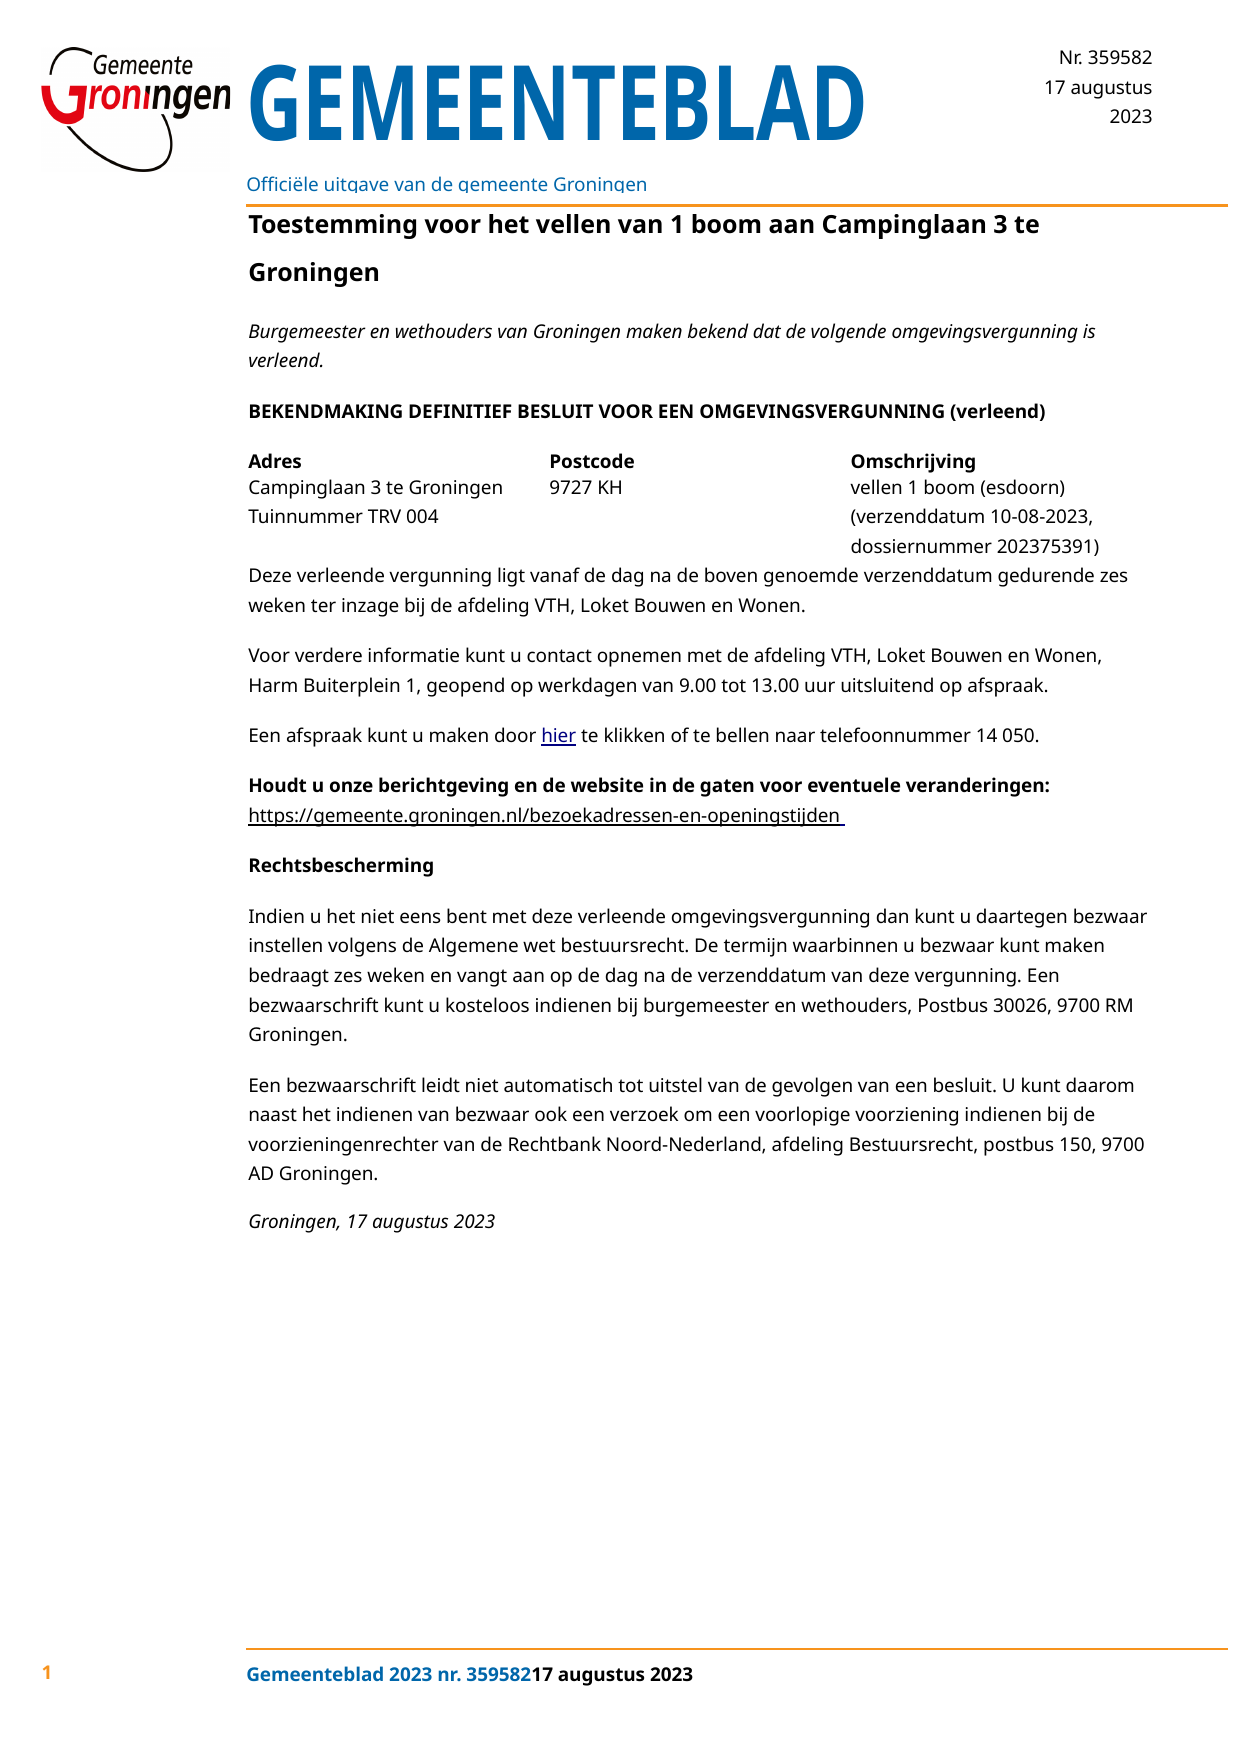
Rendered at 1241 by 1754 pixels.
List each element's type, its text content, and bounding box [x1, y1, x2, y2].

text Rechtsbescherming [248, 853, 1152, 878]
table_cell 9727 KH [549, 474, 850, 559]
text Indien u het niet eens bent met deze verleende omgevingsvergunning dan kunt u daartegen bezwaar instellen volgens de Algemene wet bestuursrecht. De termijn waarbinnen u bezwaar kunt maken bedraagt zes weken en vangt aan op de dag na de verzenddatum van deze vergunning. Een bezwaarschrift kunt u kosteloos indienen bij burgemeester en wethouders, Postbus 30026, 9700 RM Groningen. [248, 903, 1152, 1047]
picture [41, 47, 231, 172]
table_cell vellen 1 boom (esdoorn) (verzenddatum 10-08-2023, dossiernummer 202375391) [850, 474, 1152, 559]
table_header Omschrijving [850, 449, 1152, 474]
text Voor verdere informatie kunt u contact opnemen met de afdeling VTH, Loket Bouwen en Wonen, Harm Buiterplein 1, geopend op werkdagen van 9.00 tot 13.00 uur uitsluitend op afspraak. [248, 642, 1152, 698]
table_cell Campinglaan 3 te Groningen Tuinnummer TRV 004 [248, 474, 549, 559]
text Een afspraak kunt u maken door hier te klikken of te bellen naar telefoonnummer 14 050. [248, 722, 1152, 748]
text BEKENDMAKING DEFINITIEF BESLUIT VOOR EEN OMGEVINGSVERGUNNING (verleend) [248, 398, 1152, 424]
text Deze verleende vergunning ligt vanaf de dag na de boven genoemde verzenddatum gedurende zes weken ter inzage bij de afdeling VTH, Loket Bouwen en Wonen. [248, 562, 1152, 618]
table_header Postcode [549, 449, 850, 474]
text Toestemming voor het vellen van 1 boom aan Campinglaan 3 te Groningen [248, 207, 1152, 288]
text Houdt u onze berichtgeving en de website in de gaten voor eventuele veranderingen: https://gemeente.groningen.nl/bezoekadressen-en-openingstijden [248, 773, 1152, 828]
table_header Adres [248, 449, 549, 474]
text Groningen, 17 augustus 2023 [248, 1208, 1152, 1234]
text Burgemeester en wethouders van Groningen maken bekend dat de volgende omgevingsvergunning is verleend. [248, 318, 1152, 373]
text Een bezwaarschrift leidt niet automatisch tot uitstel van de gevolgen van een besluit. U kunt daarom naast het indienen van bezwaar ook een verzoek om een voorlopige voorziening indienen bij de voorzieningenrechter van de Rechtbank Noord-Nederland, afdeling Bestuursrecht, postbus 150, 9700 AD Groningen. [248, 1072, 1152, 1186]
